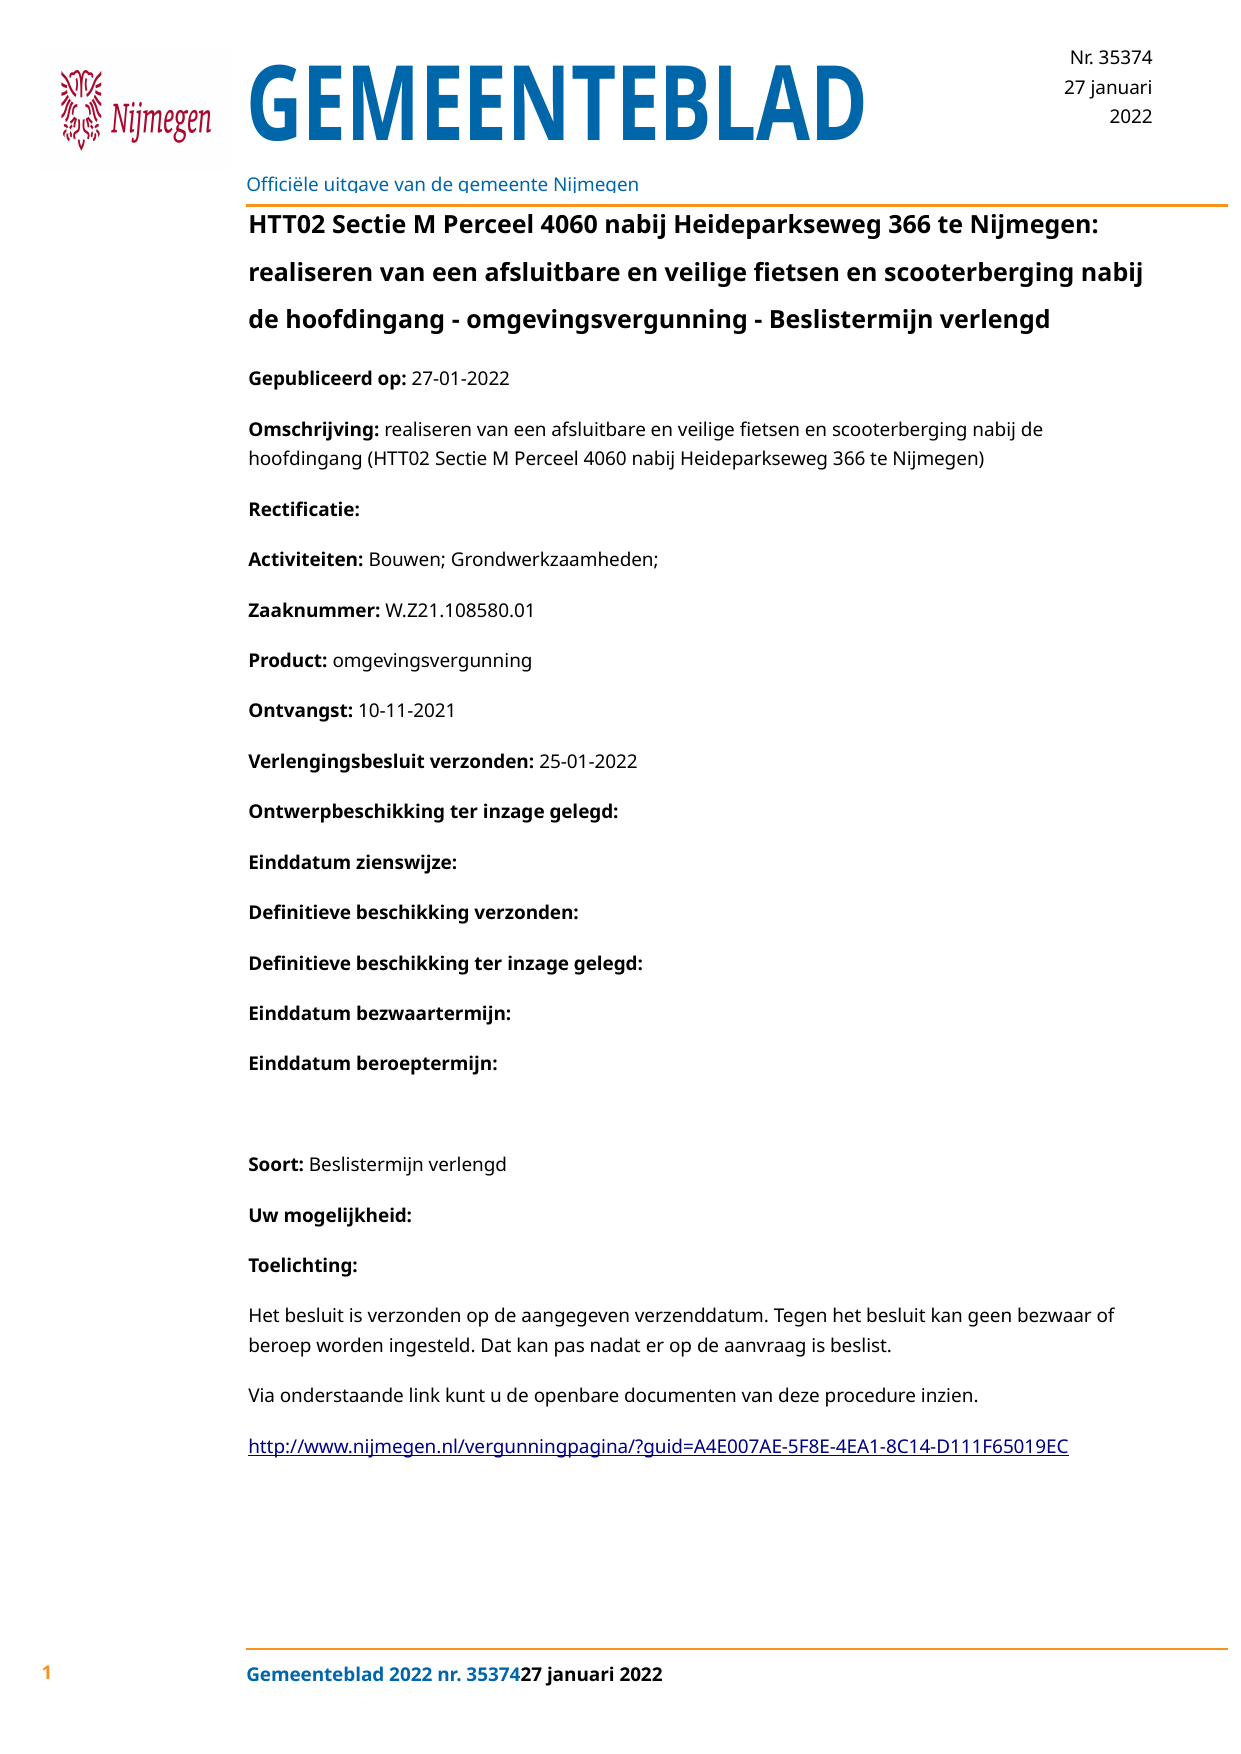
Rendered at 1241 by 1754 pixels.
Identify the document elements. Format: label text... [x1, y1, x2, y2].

text Einddatum beroeptermijn: [248, 1051, 1152, 1076]
text Toelichting: [248, 1252, 1152, 1278]
text Activiteiten: Bouwen; Grondwerkzaamheden; [248, 546, 1152, 572]
picture [41, 47, 231, 172]
text Einddatum zienswijze: [248, 849, 1152, 874]
text Ontvangst: 10-11-2021 [248, 698, 1152, 723]
text Product: omgevingsvergunning [248, 647, 1152, 673]
text Definitieve beschikking verzonden: [248, 899, 1152, 925]
text Het besluit is verzonden op de aangegeven verzenddatum. Tegen het besluit kan geen bezwaar of beroep worden ingesteld. Dat kan pas nadat er op de aanvraag is beslist. [248, 1303, 1152, 1358]
text Uw mogelijkheid: [248, 1202, 1152, 1227]
text Zaaknummer: W.Z21.108580.01 [248, 597, 1152, 622]
text Via onderstaande link kunt u de openbare documenten van deze procedure inzien. [248, 1383, 1152, 1408]
text Definitieve beschikking ter inzage gelegd: [248, 950, 1152, 975]
text HTT02 Sectie M Perceel 4060 nabij Heideparkseweg 366 te Nijmegen: realiseren van een afsluitbare en veilige fietsen en scooterberging nabij de hoofdingang - omgevingsvergunning - Beslistermijn verlengd [248, 207, 1152, 336]
text Gepubliceerd op: 27-01-2022 [248, 366, 1152, 391]
text Ontwerpbeschikking ter inzage gelegd: [248, 798, 1152, 824]
text Verlengingsbesluit verzonden: 25-01-2022 [248, 748, 1152, 774]
text http://www.nijmegen.nl/vergunningpagina/?guid=A4E007AE-5F8E-4EA1-8C14-D111F65019EC [248, 1433, 1152, 1459]
text Omschrijving: realiseren van een afsluitbare en veilige fietsen en scooterberging nabij de hoofdingang (HTT02 Sectie M Perceel 4060 nabij Heideparkseweg 366 te Nijmegen) [248, 416, 1152, 471]
text Soort: Beslistermijn verlengd [248, 1151, 1152, 1177]
text Rectificatie: [248, 496, 1152, 522]
text Einddatum bezwaartermijn: [248, 1000, 1152, 1026]
